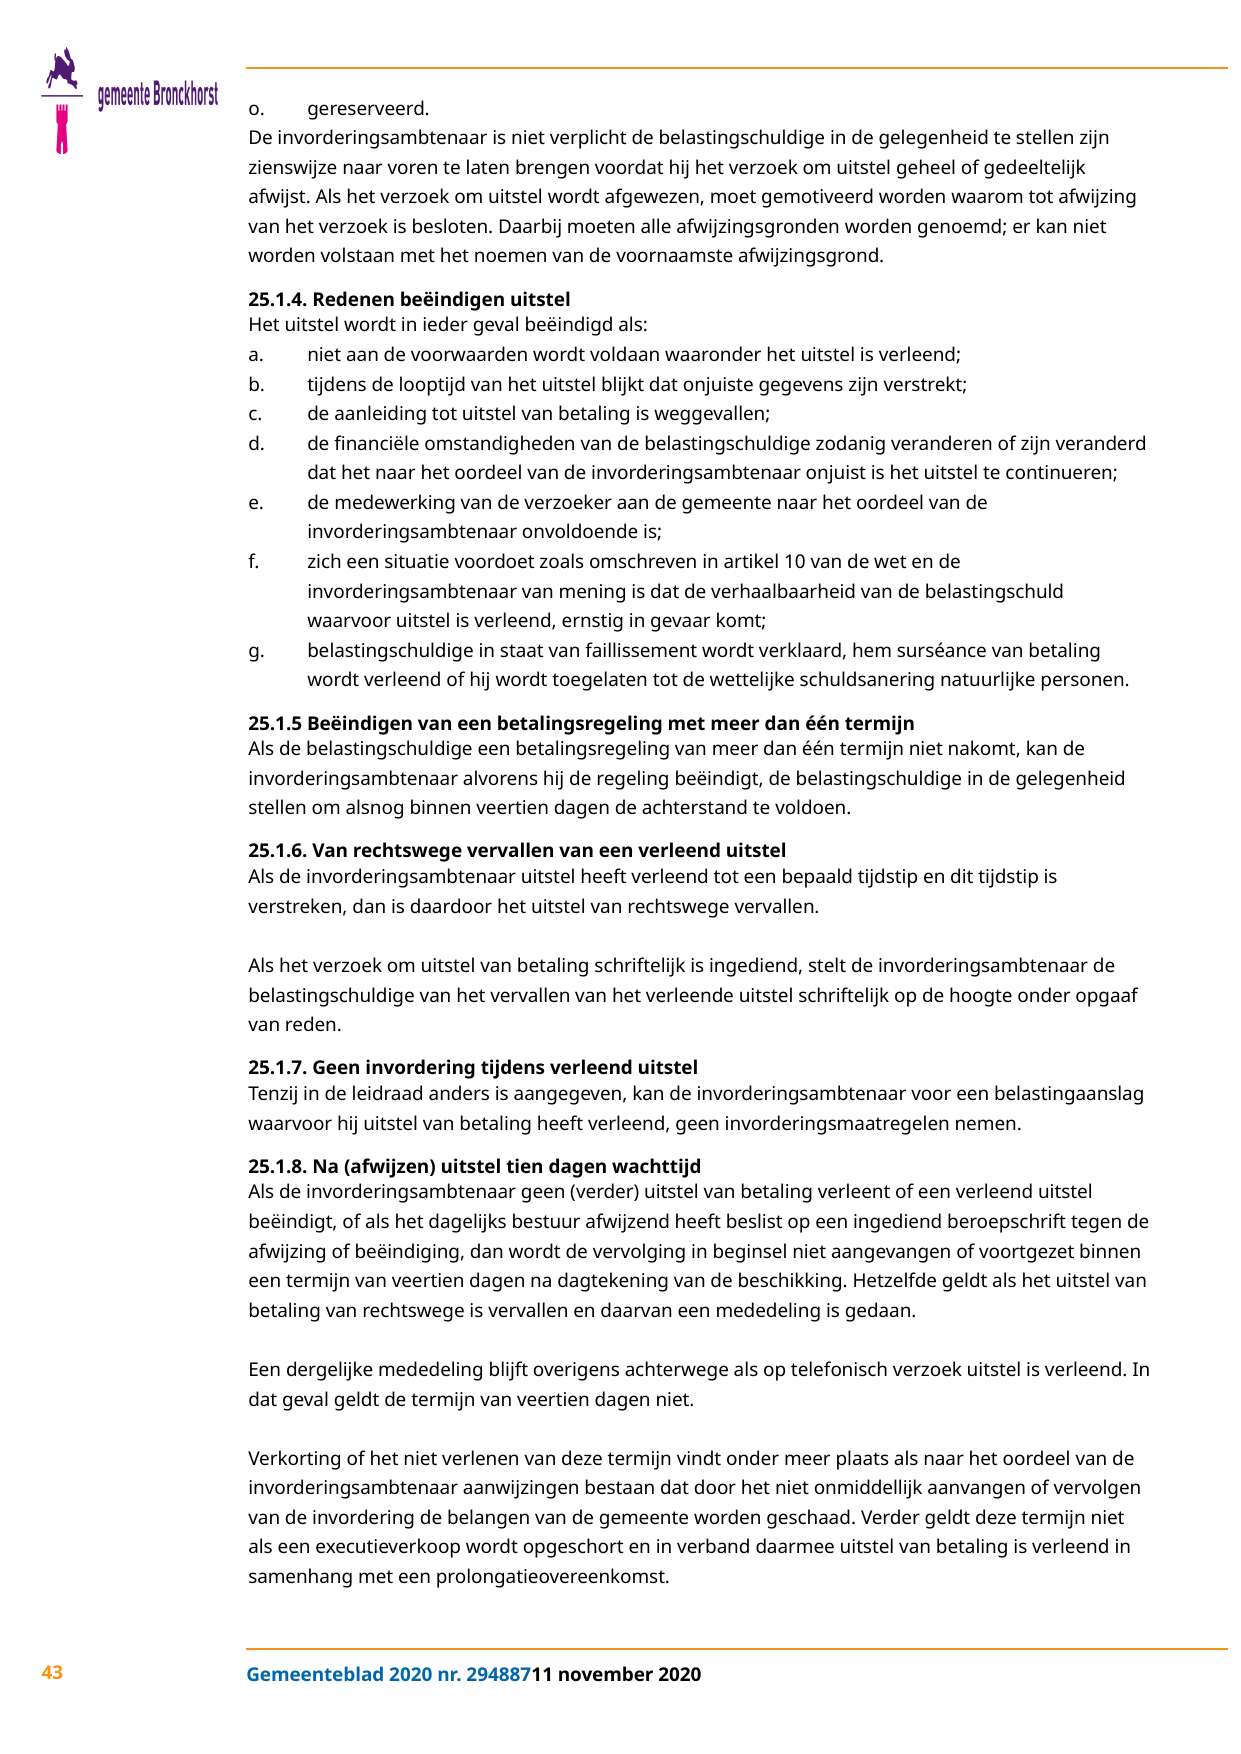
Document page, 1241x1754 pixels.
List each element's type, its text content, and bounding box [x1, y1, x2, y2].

picture [41, 47, 231, 172]
text Als de belastingschuldige een betalingsregeling van meer dan één termijn niet nakomt, kan de invorderingsambtenaar alvorens hij de regeling beëindigt, de belastingschuldige in de gelegenheid stellen om alsnog binnen veertien dagen de achterstand te voldoen. [248, 735, 1152, 820]
text Verkorting of het niet verlenen van deze termijn vindt onder meer plaats als naar het oordeel van de invorderingsambtenaar aanwijzingen bestaan dat door het niet onmiddellijk aanvangen of vervolgen van de invordering de belangen van de gemeente worden geschaad. Verder geldt deze termijn niet als een executieverkoop wordt opgeschort en in verband daarmee uitstel van betaling is verleend in samenhang met een prolongatieovereenkomst. [248, 1445, 1152, 1589]
text De invorderingsambtenaar is niet verplicht de belastingschuldige in de gelegenheid te stellen zijn zienswijze naar voren te laten brengen voordat hij het verzoek om uitstel geheel of gedeeltelijk afwijst. Als het verzoek om uitstel wordt afgewezen, moet gemotiveerd worden waarom tot afwijzing van het verzoek is besloten. Daarbij moeten alle afwijzingsgronden worden genoemd; er kan niet worden volstaan met het noemen van de voornaamste afwijzingsgrond. [248, 124, 1152, 268]
text 25.1.4. Redenen beëindigen uitstel [248, 286, 1152, 312]
text 25.1.8. Na (afwijzen) uitstel tien dagen wachttijd [248, 1153, 1152, 1179]
text Tenzij in de leidraad anders is aangegeven, kan de invorderingsambtenaar voor een belastingaanslag waarvoor hij uitstel van betaling heeft verleend, geen invorderingsmaatregelen nemen. [248, 1080, 1152, 1136]
list de financiële omstandigheden van de belastingschuldige zodanig veranderen of zijn veranderd dat het naar het oordeel van de invorderingsambtenaar onjuist is het uitstel te continueren; [248, 430, 1152, 485]
list zich een situatie voordoet zoals omschreven in artikel 10 van de wet en de invorderingsambtenaar van mening is dat de verhaalbaarheid van de belastingschuld waarvoor uitstel is verleend, ernstig in gevaar komt; [248, 548, 1152, 633]
text 25.1.7. Geen invordering tijdens verleend uitstel [248, 1054, 1152, 1080]
text Als de invorderingsambtenaar geen (verder) uitstel van betaling verleent of een verleend uitstel beëindigt, of als het dagelijks bestuur afwijzend heeft beslist op een ingediend beroepschrift tegen de afwijzing of beëindiging, dan wordt de vervolging in beginsel niet aangevangen of voortgezet binnen een termijn van veertien dagen na dagtekening van de beschikking. Hetzelfde geldt als het uitstel van betaling van rechtswege is vervallen en daarvan een mededeling is gedaan. [248, 1179, 1152, 1323]
text Een dergelijke mededeling blijft overigens achterwege als op telefonisch verzoek uitstel is verleend. In dat geval geldt de termijn van veertien dagen niet. [248, 1356, 1152, 1411]
list belastingschuldige in staat van faillissement wordt verklaard, hem surséance van betaling wordt verleend of hij wordt toegelaten tot de wettelijke schuldsanering natuurlijke personen. [248, 637, 1152, 692]
text 25.1.6. Van rechtswege vervallen van een verleend uitstel [248, 838, 1152, 863]
list niet aan de voorwaarden wordt voldaan waaronder het uitstel is verleend; [248, 341, 1152, 367]
list de aanleiding tot uitstel van betaling is weggevallen; [248, 400, 1152, 426]
text Als de invorderingsambtenaar uitstel heeft verleend tot een bepaald tijdstip en dit tijdstip is verstreken, dan is daardoor het uitstel van rechtswege vervallen. [248, 863, 1152, 919]
list gereserveerd. [248, 95, 1152, 121]
text Als het verzoek om uitstel van betaling schriftelijk is ingediend, stelt de invorderingsambtenaar de belastingschuldige van het vervallen van het verleende uitstel schriftelijk op de hoogte onder opgaaf van reden. [248, 952, 1152, 1037]
list de medewerking van de verzoeker aan de gemeente naar het oordeel van de invorderingsambtenaar onvoldoende is; [248, 489, 1152, 544]
text Het uitstel wordt in ieder geval beëindigd als: [248, 312, 1152, 337]
list tijdens de looptijd van het uitstel blijkt dat onjuiste gegevens zijn verstrekt; [248, 371, 1152, 396]
text 25.1.5 Beëindigen van een betalingsregeling met meer dan één termijn [248, 710, 1152, 735]
